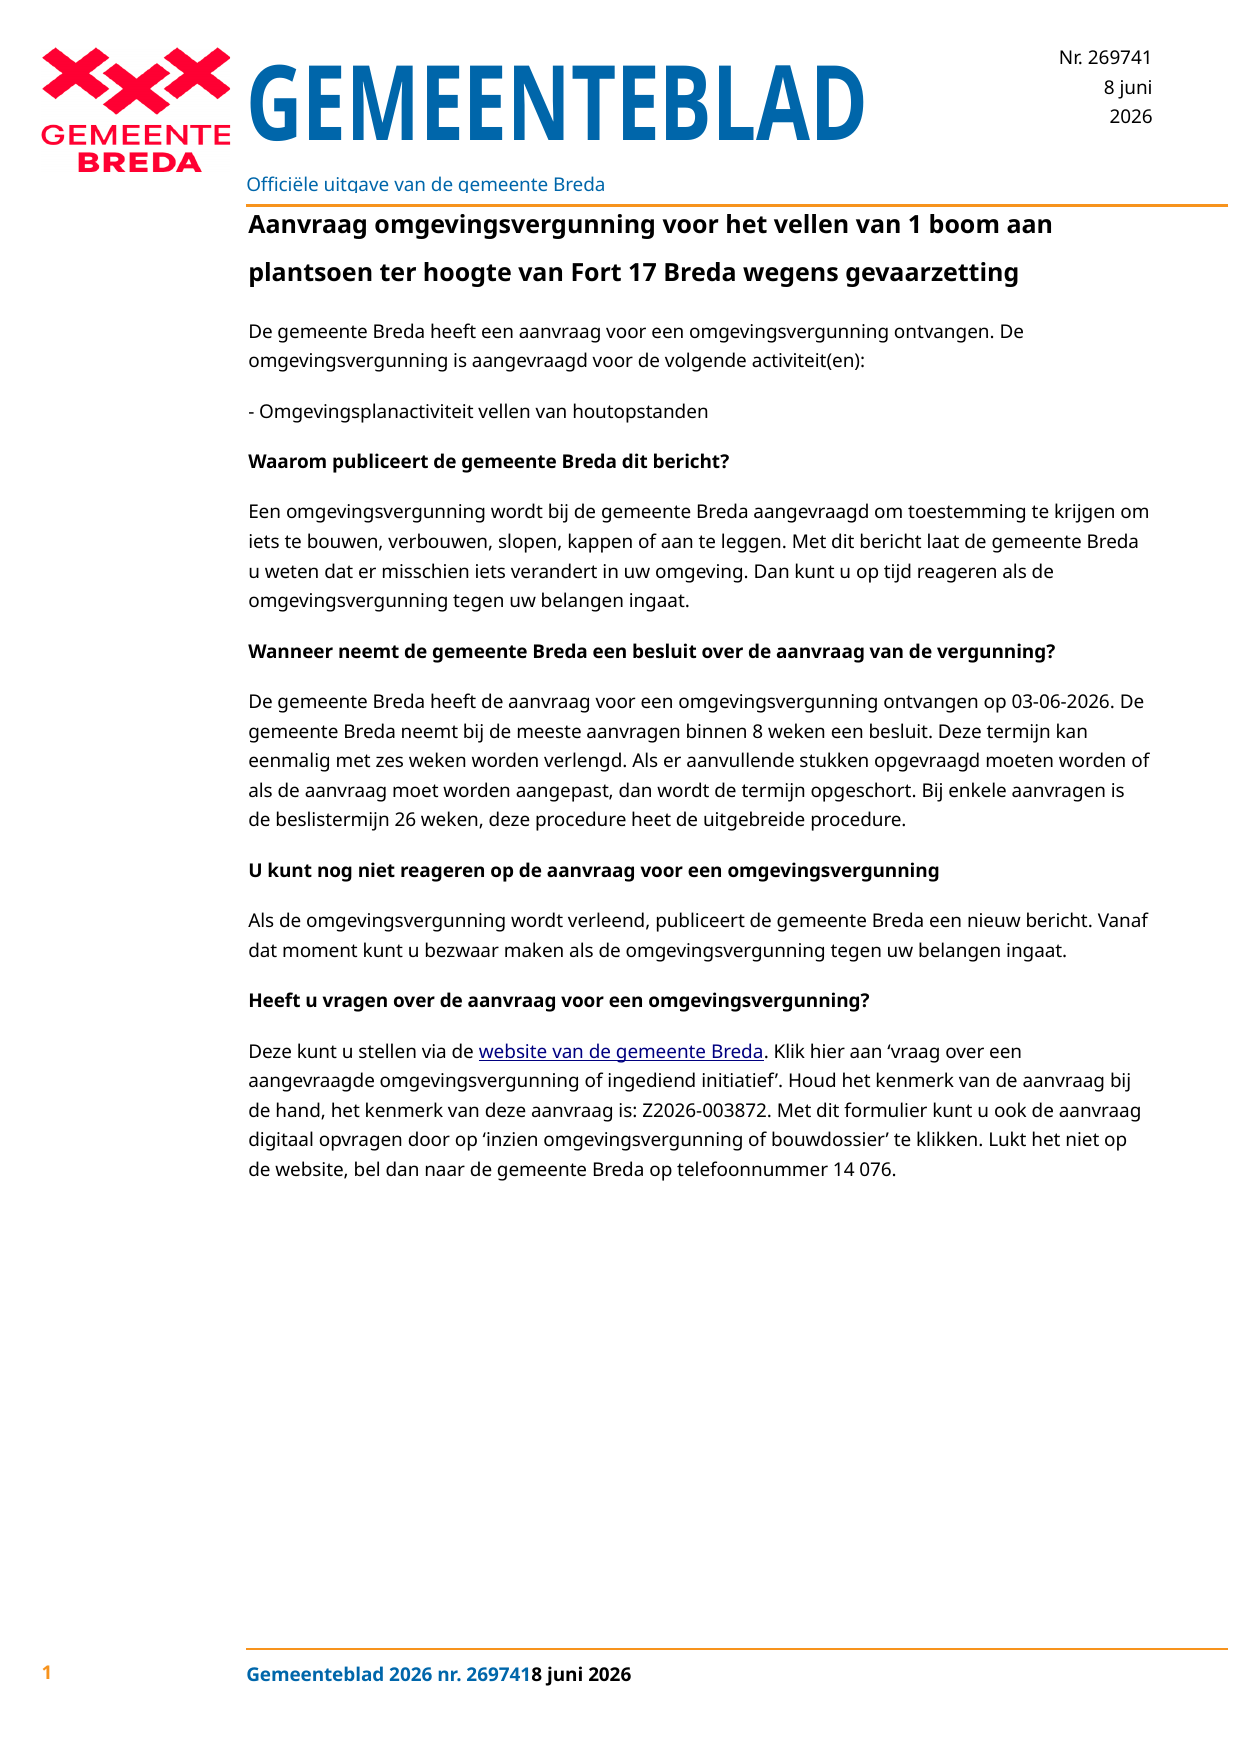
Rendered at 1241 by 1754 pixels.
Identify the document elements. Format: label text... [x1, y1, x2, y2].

text Als de omgevingsvergunning wordt verleend, publiceert de gemeente Breda een nieuw bericht. Vanaf dat moment kunt u bezwaar maken als de omgevingsvergunning tegen uw belangen ingaat. [248, 907, 1152, 963]
text U kunt nog niet reageren op de aanvraag voor een omgevingsvergunning [248, 857, 1152, 883]
text Wanneer neemt de gemeente Breda een besluit over de aanvraag van de vergunning? [248, 638, 1152, 664]
text De gemeente Breda heeft een aanvraag voor een omgevingsvergunning ontvangen. De omgevingsvergunning is aangevraagd voor de volgende activiteit(en): [248, 318, 1152, 373]
picture [41, 47, 231, 172]
text Heeft u vragen over de aanvraag voor een omgevingsvergunning? [248, 987, 1152, 1013]
text Aanvraag omgevingsvergunning voor het vellen van 1 boom aan plantsoen ter hoogte van Fort 17 Breda wegens gevaarzetting [248, 207, 1152, 288]
text Waarom publiceert de gemeente Breda dit bericht? [248, 448, 1152, 474]
text - Omgevingsplanactiviteit vellen van houtopstanden [248, 398, 1152, 424]
text De gemeente Breda heeft de aanvraag voor een omgevingsvergunning ontvangen op 03-06-2026. De gemeente Breda neemt bij de meeste aanvragen binnen 8 weken een besluit. Deze termijn kan eenmalig met zes weken worden verlengd. Als er aanvullende stukken opgevraagd moeten worden of als de aanvraag moet worden aangepast, dan wordt de termijn opgeschort. Bij enkele aanvragen is de beslistermijn 26 weken, deze procedure heet de uitgebreide procedure. [248, 688, 1152, 832]
text Deze kunt u stellen via de website van de gemeente Breda. Klik hier aan ‘vraag over een aangevraagde omgevingsvergunning of ingediend initiatief’. Houd het kenmerk van de aanvraag bij de hand, het kenmerk van deze aanvraag is: Z2026-003872. Met dit formulier kunt u ook de aanvraag digitaal opvragen door op ‘inzien omgevingsvergunning of bouwdossier’ te klikken. Lukt het niet op de website, bel dan naar de gemeente Breda op telefoonnummer 14 076. [248, 1038, 1152, 1182]
text Een omgevingsvergunning wordt bij de gemeente Breda aangevraagd om toestemming te krijgen om iets te bouwen, verbouwen, slopen, kappen of aan te leggen. Met dit bericht laat de gemeente Breda u weten dat er misschien iets verandert in uw omgeving. Dan kunt u op tijd reageren als de omgevingsvergunning tegen uw belangen ingaat. [248, 499, 1152, 613]
